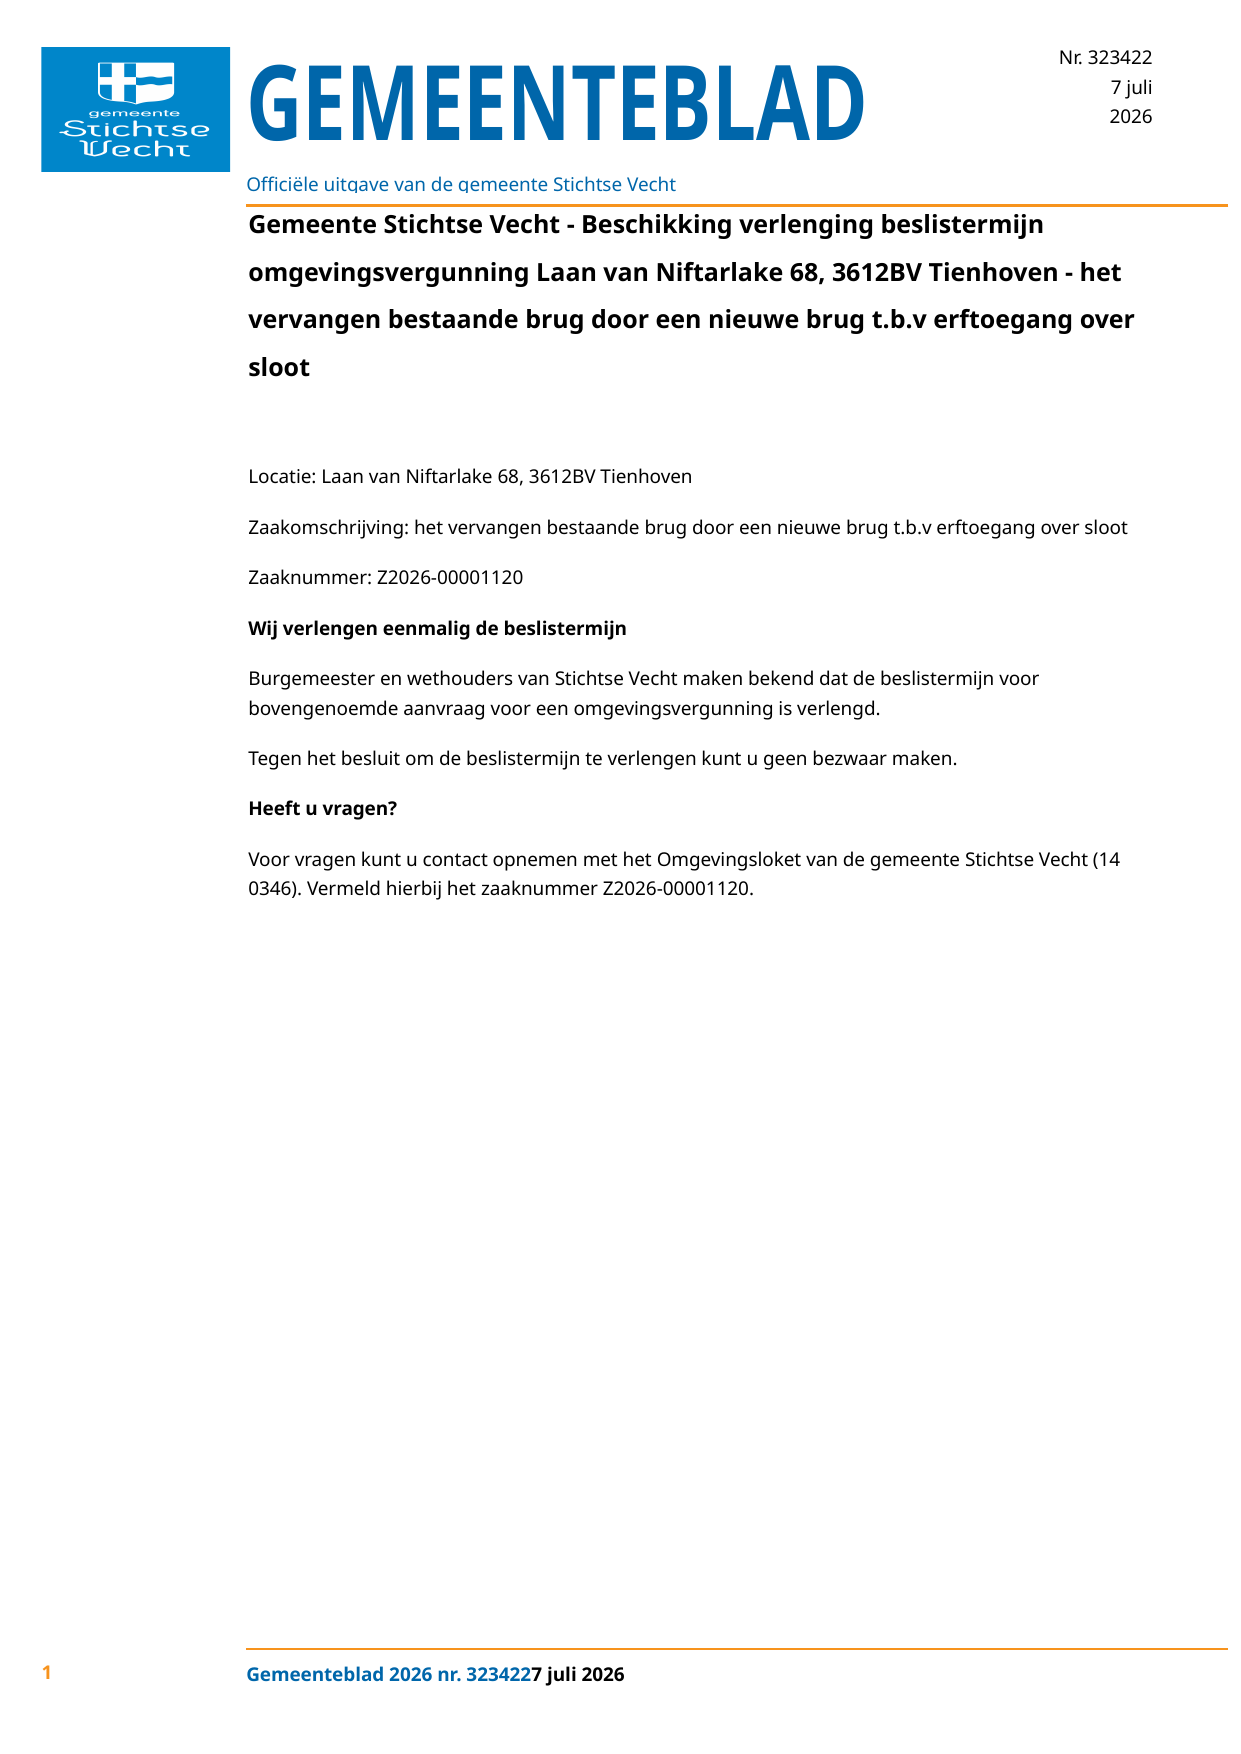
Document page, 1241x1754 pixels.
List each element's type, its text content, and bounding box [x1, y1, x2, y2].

text Gemeente Stichtse Vecht - Beschikking verlenging beslistermijn omgevingsvergunning Laan van Niftarlake 68, 3612BV Tienhoven - het vervangen bestaande brug door een nieuwe brug t.b.v erftoegang over sloot [248, 207, 1152, 384]
text Wij verlengen eenmalig de beslistermijn [248, 615, 1152, 641]
text Burgemeester en wethouders van Stichtse Vecht maken bekend dat de beslistermijn voor bovengenoemde aanvraag voor een omgevingsvergunning is verlengd. [248, 665, 1152, 721]
text Tegen het besluit om de beslistermijn te verlengen kunt u geen bezwaar maken. [248, 745, 1152, 771]
picture [137, 63, 174, 103]
text Locatie: Laan van Niftarlake 68, 3612BV Tienhoven [248, 463, 1152, 489]
picture [99, 63, 135, 101]
text Heeft u vragen? [248, 796, 1152, 821]
text Zaakomschrijving: het vervangen bestaande brug door een nieuwe brug t.b.v erftoegang over sloot [248, 514, 1152, 540]
text Voor vragen kunt u contact opnemen met het Omgevingsloket van de gemeente Stichtse Vecht (14 0346). Vermeld hierbij het zaaknummer Z2026-00001120. [248, 846, 1152, 901]
text Zaaknummer: Z2026-00001120 [248, 564, 1152, 590]
